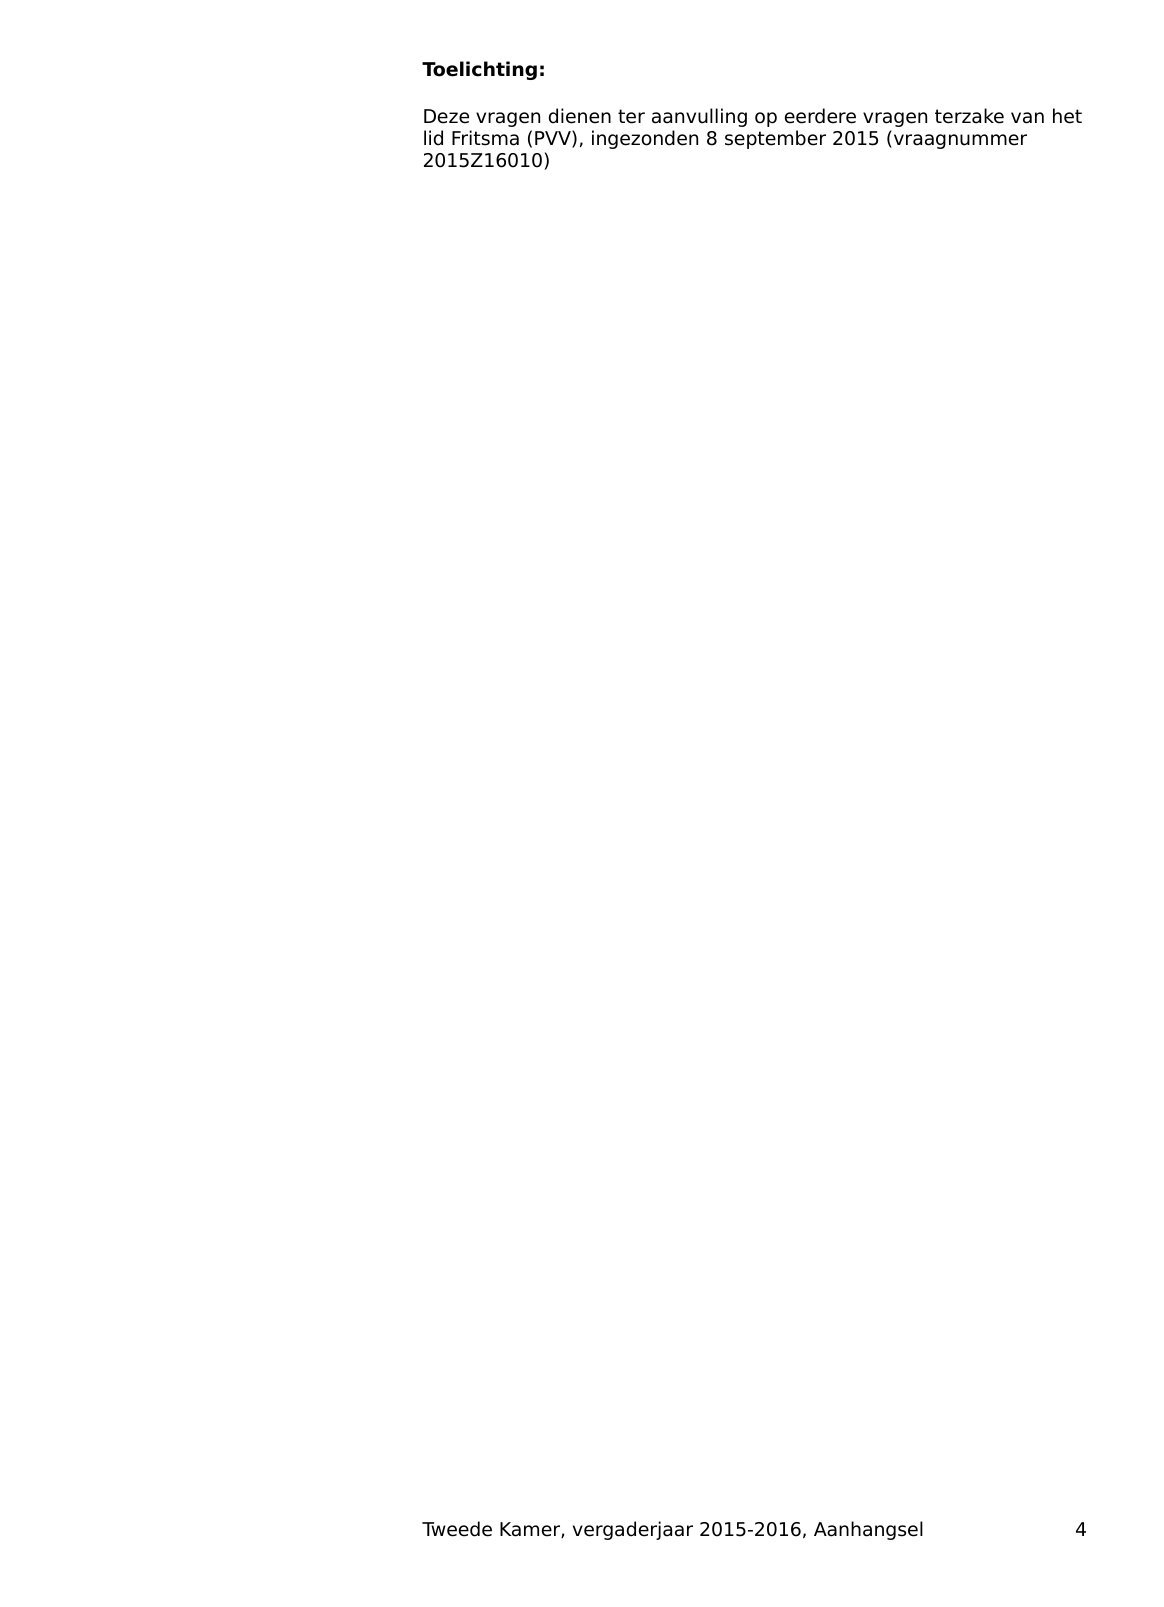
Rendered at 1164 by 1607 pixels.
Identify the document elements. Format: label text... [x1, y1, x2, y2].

subtitle Toelichting: [422, 59, 1087, 81]
text Deze vragen dienen ter aanvulling op eerdere vragen terzake van het lid Fritsma (PVV), ingezonden 8 september 2015 (vraagnummer 2015Z16010) [422, 106, 1087, 172]
